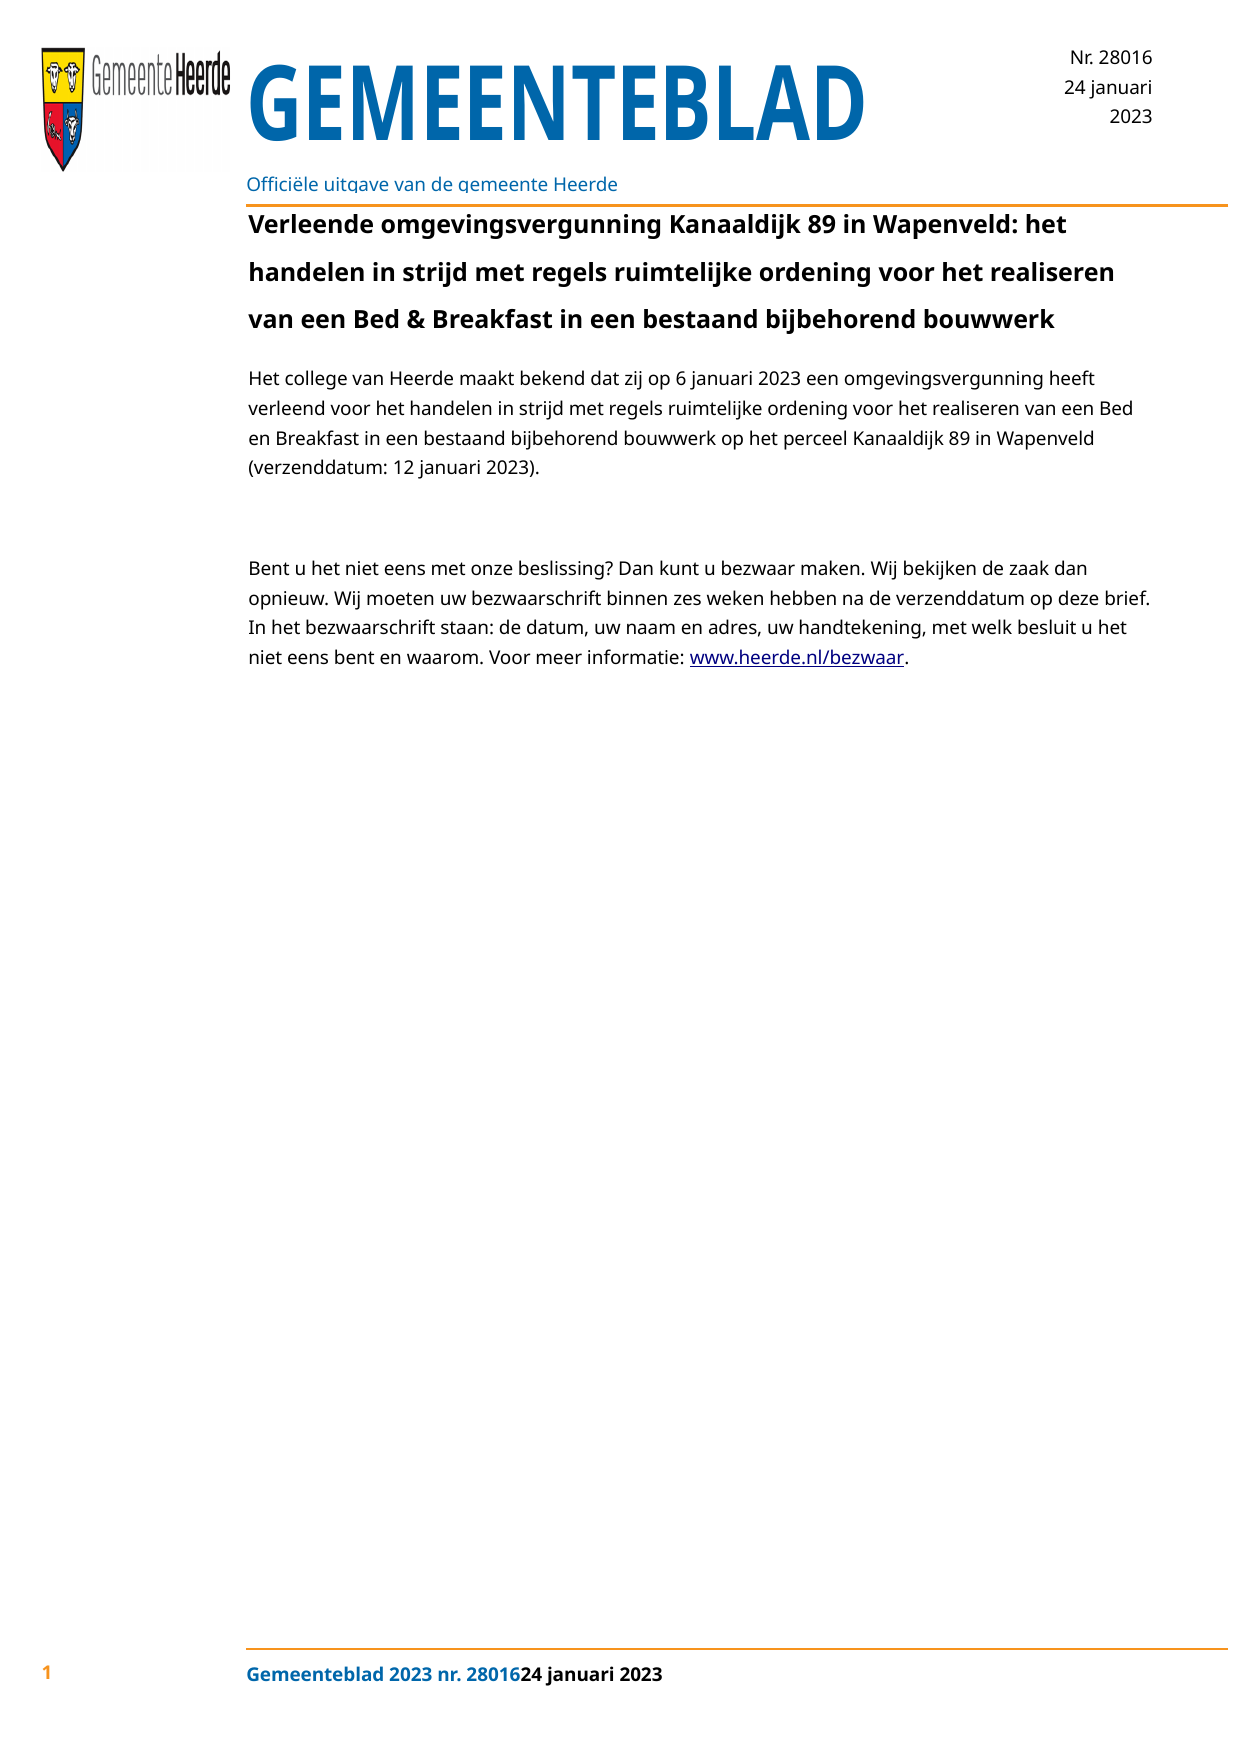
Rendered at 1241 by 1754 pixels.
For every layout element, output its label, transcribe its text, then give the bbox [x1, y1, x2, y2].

picture [41, 47, 231, 172]
text Bent u het niet eens met onze beslissing? Dan kunt u bezwaar maken. Wij bekijken de zaak dan opnieuw. Wij moeten uw bezwaarschrift binnen zes weken hebben na de verzenddatum op deze brief. In het bezwaarschrift staan: de datum, uw naam en adres, uw handtekening, met welk besluit u het niet eens bent en waarom. Voor meer informatie: www.heerde.nl/bezwaar. [248, 555, 1152, 669]
text Verleende omgevingsvergunning Kanaaldijk 89 in Wapenveld: het handelen in strijd met regels ruimtelijke ordening voor het realiseren van een Bed & Breakfast in een bestaand bijbehorend bouwwerk [248, 207, 1152, 336]
text Het college van Heerde maakt bekend dat zij op 6 januari 2023 een omgevingsvergunning heeft verleend voor het handelen in strijd met regels ruimtelijke ordening voor het realiseren van een Bed en Breakfast in een bestaand bijbehorend bouwwerk op het perceel Kanaaldijk 89 in Wapenveld (verzenddatum: 12 januari 2023). [248, 366, 1152, 480]
